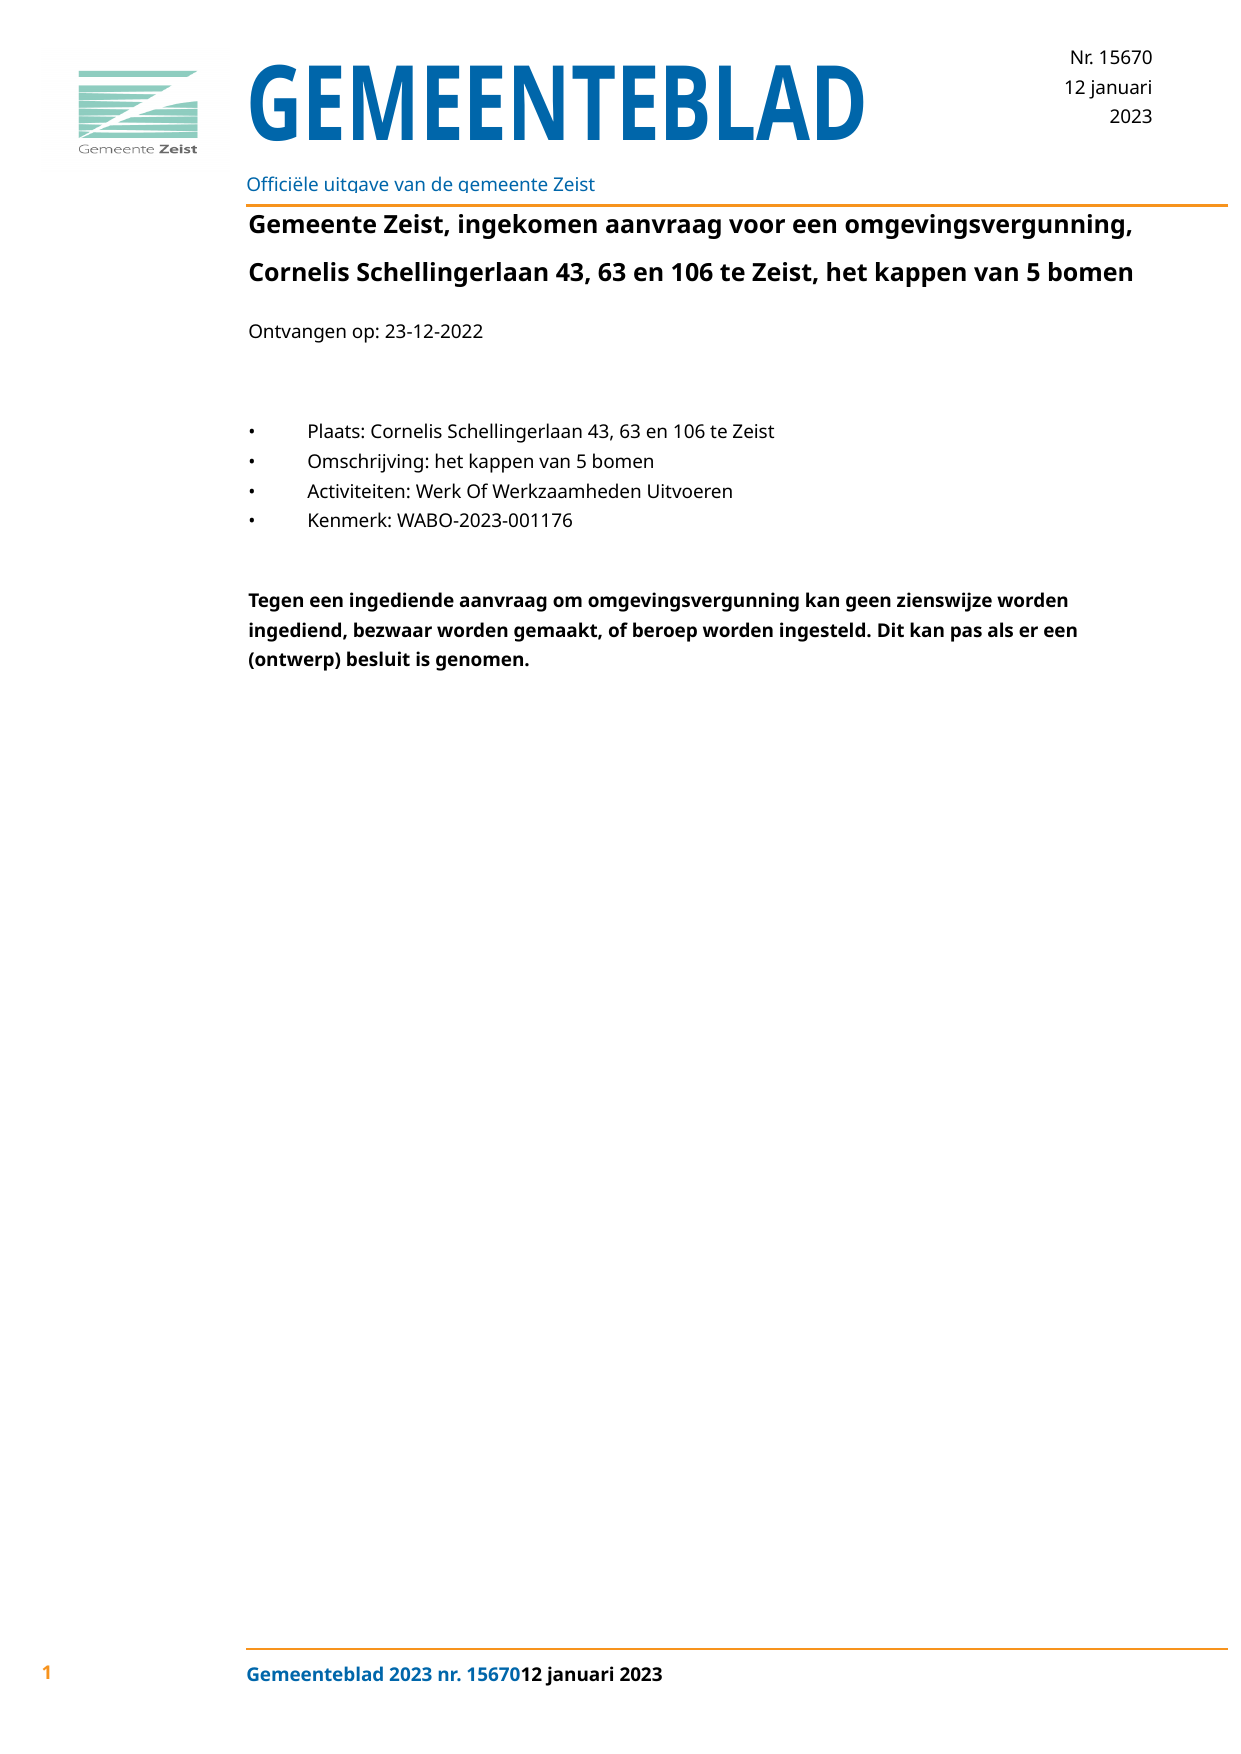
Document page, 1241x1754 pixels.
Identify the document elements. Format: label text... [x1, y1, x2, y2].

text Ontvangen op: 23-12-2022 [248, 318, 1152, 344]
text Gemeente Zeist, ingekomen aanvraag voor een omgevingsvergunning, Cornelis Schellingerlaan 43, 63 en 106 te Zeist, het kappen van 5 bomen [248, 207, 1152, 288]
list Omschrijving: het kappen van 5 bomen [248, 448, 1152, 474]
list Activiteiten: Werk Of Werkzaamheden Uitvoeren [248, 478, 1152, 504]
list Kenmerk: WABO-2023-001176 [248, 507, 1152, 533]
list Plaats: Cornelis Schellingerlaan 43, 63 en 106 te Zeist [248, 419, 1152, 444]
text Tegen een ingediende aanvraag om omgevingsvergunning kan geen zienswijze worden ingediend, bezwaar worden gemaakt, of beroep worden ingesteld. Dit kan pas als er een (ontwerp) besluit is genomen. [248, 587, 1152, 672]
picture [41, 47, 231, 172]
